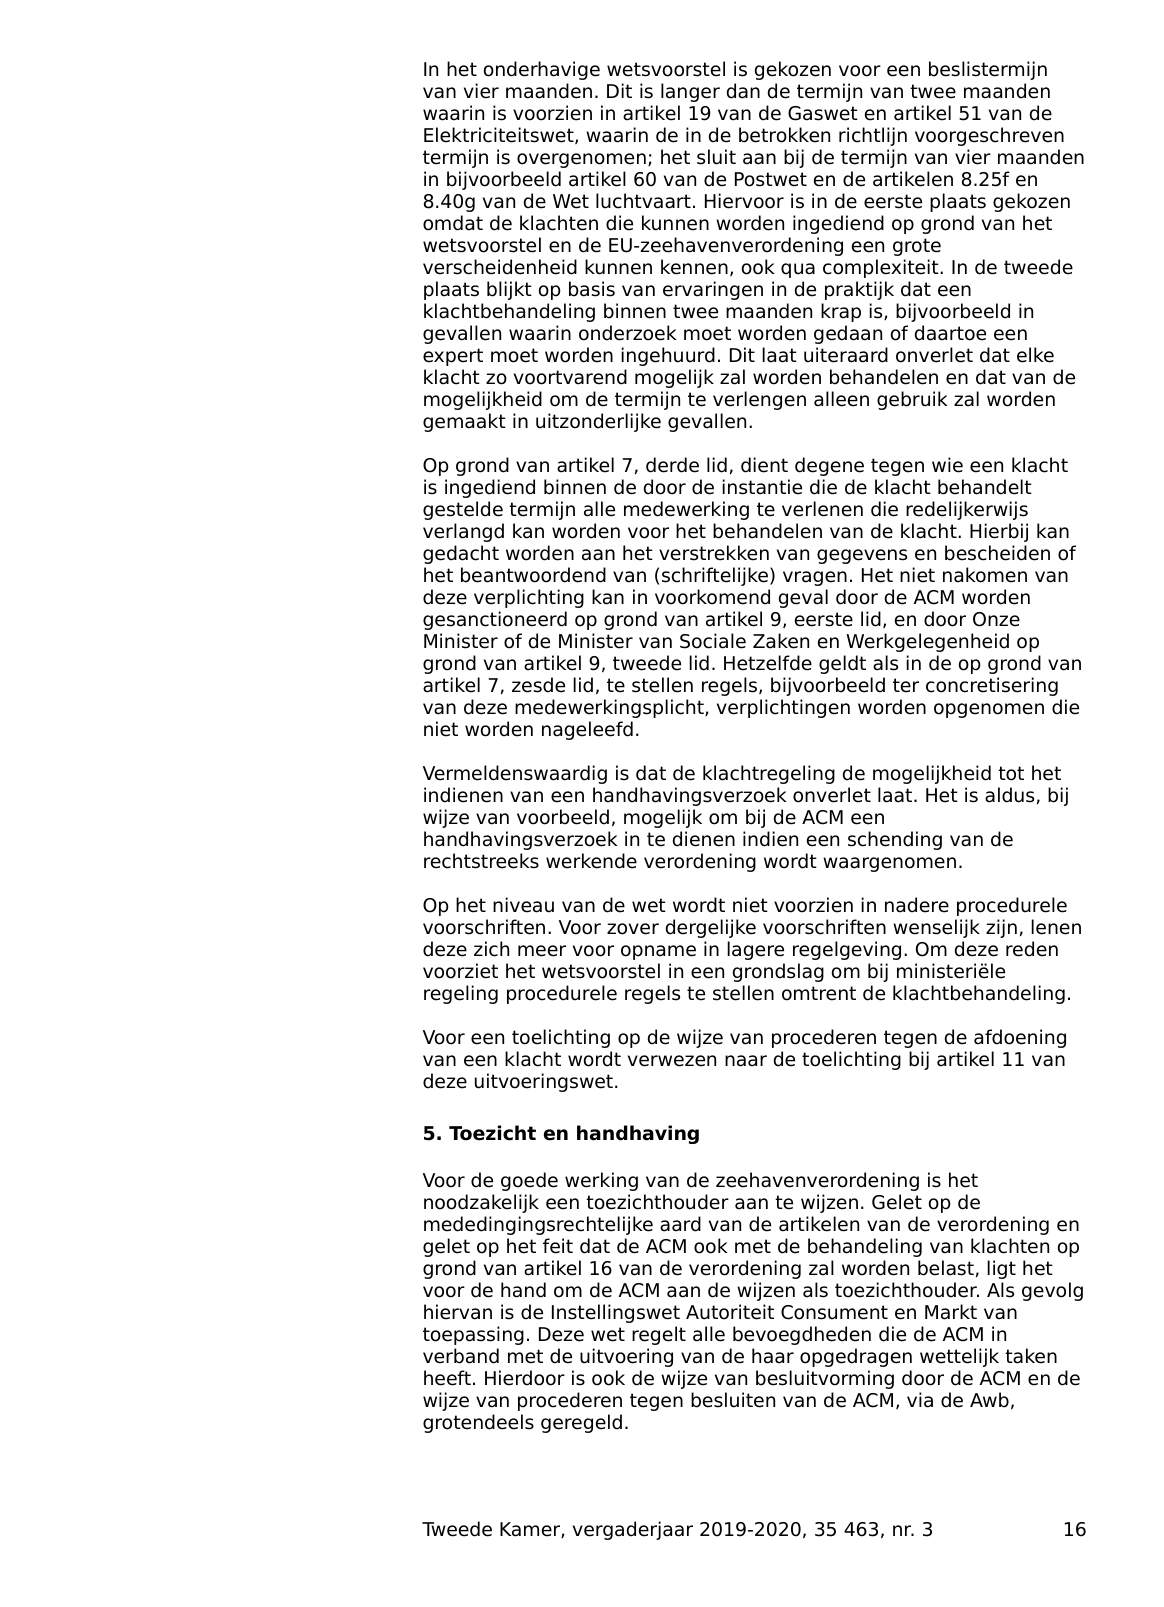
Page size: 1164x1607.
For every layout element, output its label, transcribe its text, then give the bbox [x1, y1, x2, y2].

text Vermeldenswaardig is dat de klachtregeling de mogelijkheid tot het indienen van een handhavingsverzoek onverlet laat. Het is aldus, bij wijze van voorbeeld, mogelijk om bij de ACM een handhavingsverzoek in te dienen indien een schending van de rechtstreeks werkende verordening wordt waargenomen. [422, 763, 1087, 873]
text Voor een toelichting op de wijze van procederen tegen de afdoening van een klacht wordt verwezen naar de toelichting bij artikel 11 van deze uitvoeringswet. [422, 1027, 1087, 1093]
subtitle 5. Toezicht en handhaving [422, 1123, 1087, 1145]
text Op grond van artikel 7, derde lid, dient degene tegen wie een klacht is ingediend binnen de door de instantie die de klacht behandelt gestelde termijn alle medewerking te verlenen die redelijkerwijs verlangd kan worden voor het behandelen van de klacht. Hierbij kan gedacht worden aan het verstrekken van gegevens en bescheiden of het beantwoordend van (schriftelijke) vragen. Het niet nakomen van deze verplichting kan in voorkomend geval door de ACM worden gesanctioneerd op grond van artikel 9, eerste lid, en door Onze Minister of de Minister van Sociale Zaken en Werkgelegenheid op grond van artikel 9, tweede lid. Hetzelfde geldt als in de op grond van artikel 7, zesde lid, te stellen regels, bijvoorbeeld ter concretisering van deze medewerkingsplicht, verplichtingen worden opgenomen die niet worden nageleefd. [422, 455, 1087, 741]
text Op het niveau van de wet wordt niet voorzien in nadere procedurele voorschriften. Voor zover dergelijke voorschriften wenselijk zijn, lenen deze zich meer voor opname in lagere regelgeving. Om deze reden voorziet het wetsvoorstel in een grondslag om bij ministeriële regeling procedurele regels te stellen omtrent de klachtbehandeling. [422, 895, 1087, 1005]
text In het onderhavige wetsvoorstel is gekozen voor een beslistermijn van vier maanden. Dit is langer dan de termijn van twee maanden waarin is voorzien in artikel 19 van de Gaswet en artikel 51 van de Elektriciteitswet, waarin de in de betrokken richtlijn voorgeschreven termijn is overgenomen; het sluit aan bij de termijn van vier maanden in bijvoorbeeld artikel 60 van de Postwet en de artikelen 8.25f en 8.40g van de Wet luchtvaart. Hiervoor is in de eerste plaats gekozen omdat de klachten die kunnen worden ingediend op grond van het wetsvoorstel en de EU-zeehavenverordening een grote verscheidenheid kunnen kennen, ook qua complexiteit. In de tweede plaats blijkt op basis van ervaringen in de praktijk dat een klachtbehandeling binnen twee maanden krap is, bijvoorbeeld in gevallen waarin onderzoek moet worden gedaan of daartoe een expert moet worden ingehuurd. Dit laat uiteraard onverlet dat elke klacht zo voortvarend mogelijk zal worden behandelen en dat van de mogelijkheid om de termijn te verlengen alleen gebruik zal worden gemaakt in uitzonderlijke gevallen. [422, 59, 1087, 433]
text Voor de goede werking van de zeehavenverordening is het noodzakelijk een toezichthouder aan te wijzen. Gelet op de mededingingsrechtelijke aard van de artikelen van de verordening en gelet op het feit dat de ACM ook met de behandeling van klachten op grond van artikel 16 van de verordening zal worden belast, ligt het voor de hand om de ACM aan de wijzen als toezichthouder. Als gevolg hiervan is de Instellingswet Autoriteit Consument en Markt van toepassing. Deze wet regelt alle bevoegdheden die de ACM in verband met de uitvoering van de haar opgedragen wettelijk taken heeft. Hierdoor is ook de wijze van besluitvorming door de ACM en de wijze van procederen tegen besluiten van de ACM, via de Awb, grotendeels geregeld. [422, 1170, 1087, 1434]
